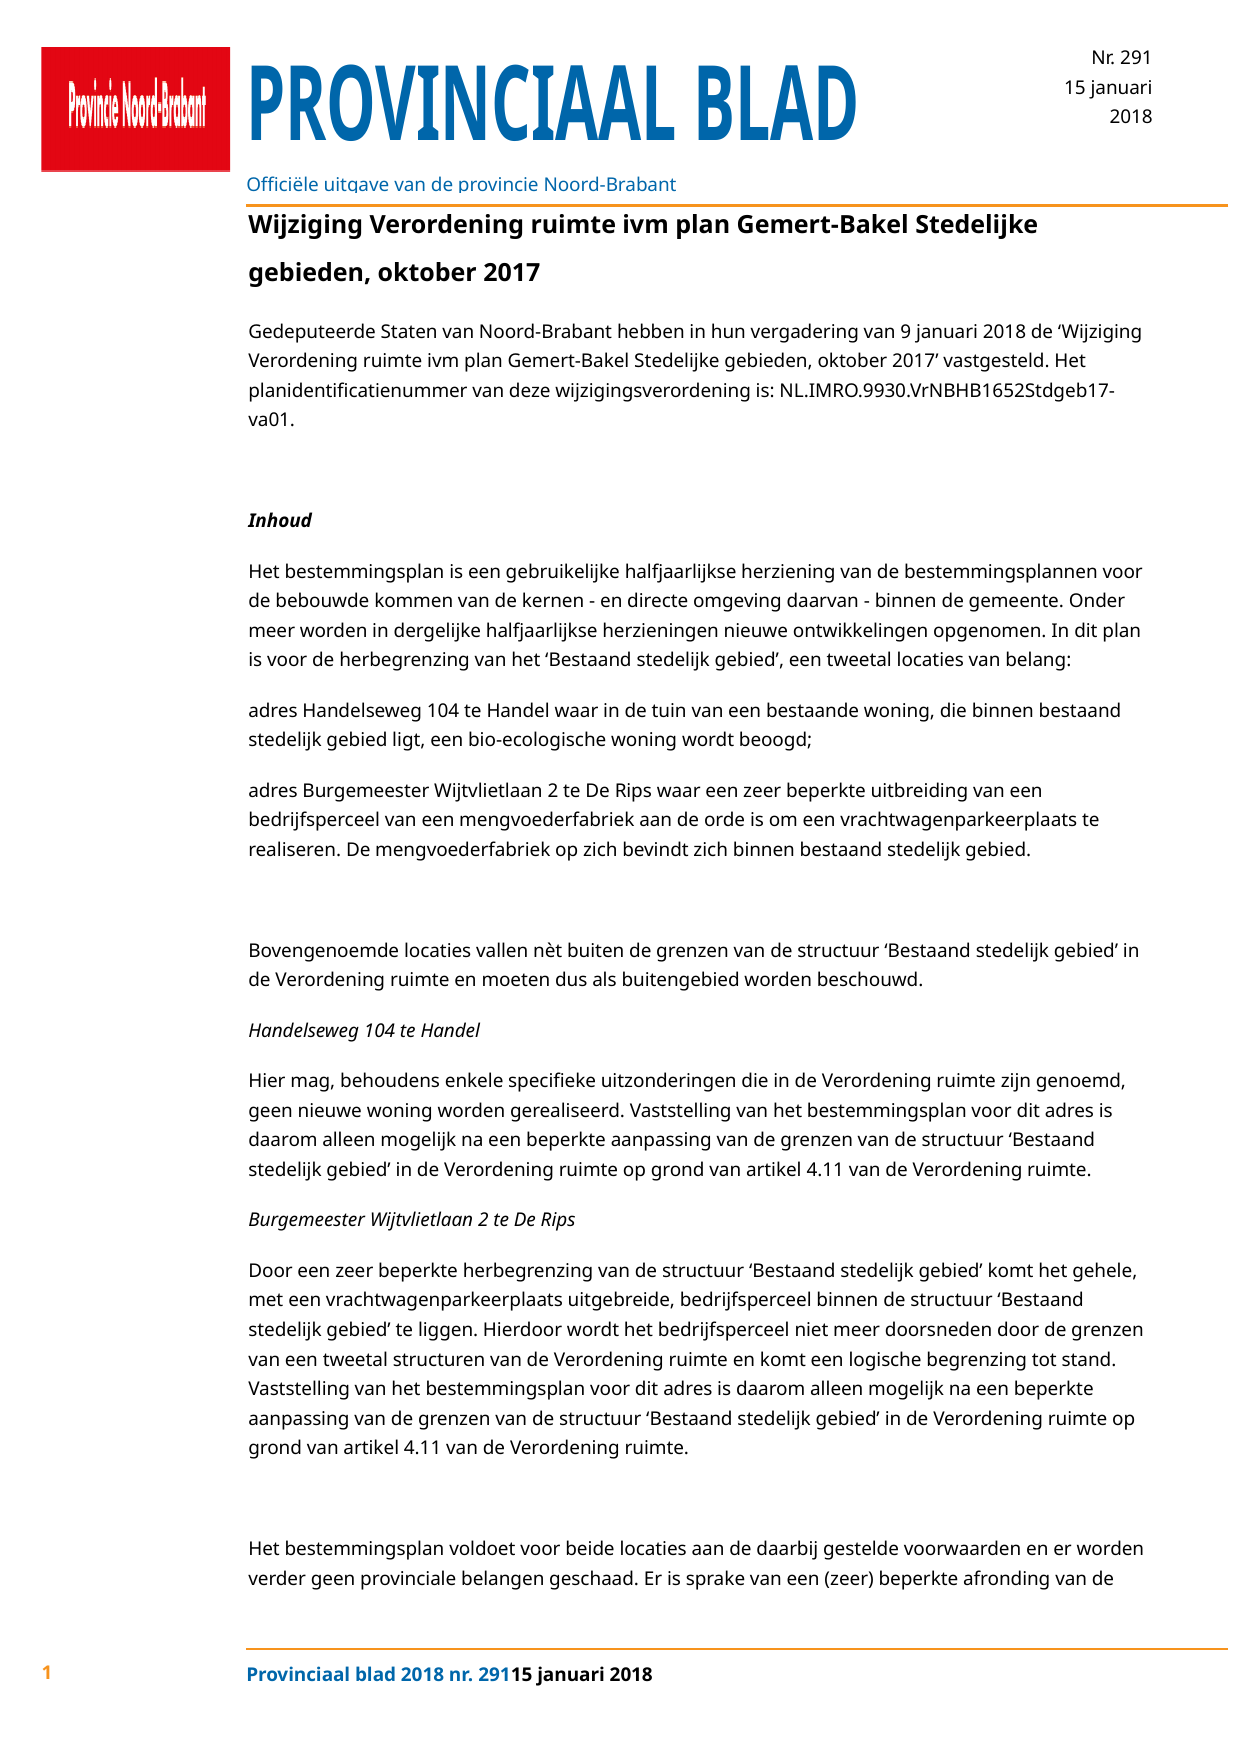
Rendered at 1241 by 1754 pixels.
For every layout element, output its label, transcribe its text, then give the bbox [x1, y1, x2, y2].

picture [41, 47, 231, 172]
text Burgemeester Wijtvlietlaan 2 te De Rips [248, 1207, 1152, 1232]
text Bovengenoemde locaties vallen nèt buiten de grenzen van de structuur ‘Bestaand stedelijk gebied’ in de Verordening ruimte en moeten dus als buitengebied worden beschouwd. [248, 937, 1152, 992]
text Inhoud [248, 507, 1152, 533]
text Het bestemmingsplan is een gebruikelijke halfjaarlijkse herziening van de bestemmingsplannen voor de bebouwde kommen van de kernen - en directe omgeving daarvan - binnen de gemeente. Onder meer worden in dergelijke halfjaarlijkse herzieningen nieuwe ontwikkelingen opgenomen. In dit plan is voor de herbegrenzing van het ‘Bestaand stedelijk gebied’, een tweetal locaties van belang: [248, 558, 1152, 672]
text Handelseweg 104 te Handel [248, 1017, 1152, 1043]
text adres Burgemeester Wijtvlietlaan 2 te De Rips waar een zeer beperkte uitbreiding van een bedrijfsperceel van een mengvoederfabriek aan de orde is om een vrachtwagenparkeerplaats te realiseren. De mengvoederfabriek op zich bevindt zich binnen bestaand stedelijk gebied. [248, 777, 1152, 862]
text Wijziging Verordening ruimte ivm plan Gemert-Bakel Stedelijke gebieden, oktober 2017 [248, 207, 1152, 288]
text Door een zeer beperkte herbegrenzing van de structuur ‘Bestaand stedelijk gebied’ komt het gehele, met een vrachtwagenparkeerplaats uitgebreide, bedrijfsperceel binnen de structuur ‘Bestaand stedelijk gebied’ te liggen. Hierdoor wordt het bedrijfsperceel niet meer doorsneden door de grenzen van een tweetal structuren van de Verordening ruimte en komt een logische begrenzing tot stand. Vaststelling van het bestemmingsplan voor dit adres is daarom alleen mogelijk na een beperkte aanpassing van de grenzen van de structuur ‘Bestaand stedelijk gebied’ in de Verordening ruimte op grond van artikel 4.11 van de Verordening ruimte. [248, 1257, 1152, 1460]
text Gedeputeerde Staten van Noord-Brabant hebben in hun vergadering van 9 januari 2018 de ‘Wijziging Verordening ruimte ivm plan Gemert-Bakel Stedelijke gebieden, oktober 2017’ vastgesteld. Het planidentificatienummer van deze wijzigingsverordening is: NL.IMRO.9930.VrNBHB1652Stdgeb17-va01. [248, 318, 1152, 432]
text Het bestemmingsplan voldoet voor beide locaties aan de daarbij gestelde voorwaarden en er worden verder geen provinciale belangen geschaad. Er is sprake van een (zeer) beperkte afronding van de [248, 1535, 1152, 1591]
text Hier mag, behoudens enkele specifieke uitzonderingen die in de Verordening ruimte zijn genoemd, geen nieuwe woning worden gerealiseerd. Vaststelling van het bestemmingsplan voor dit adres is daarom alleen mogelijk na een beperkte aanpassing van de grenzen van de structuur ‘Bestaand stedelijk gebied’ in de Verordening ruimte op grond van artikel 4.11 van de Verordening ruimte. [248, 1067, 1152, 1182]
text adres Handelseweg 104 te Handel waar in de tuin van een bestaande woning, die binnen bestaand stedelijk gebied ligt, een bio-ecologische woning wordt beoogd; [248, 697, 1152, 752]
